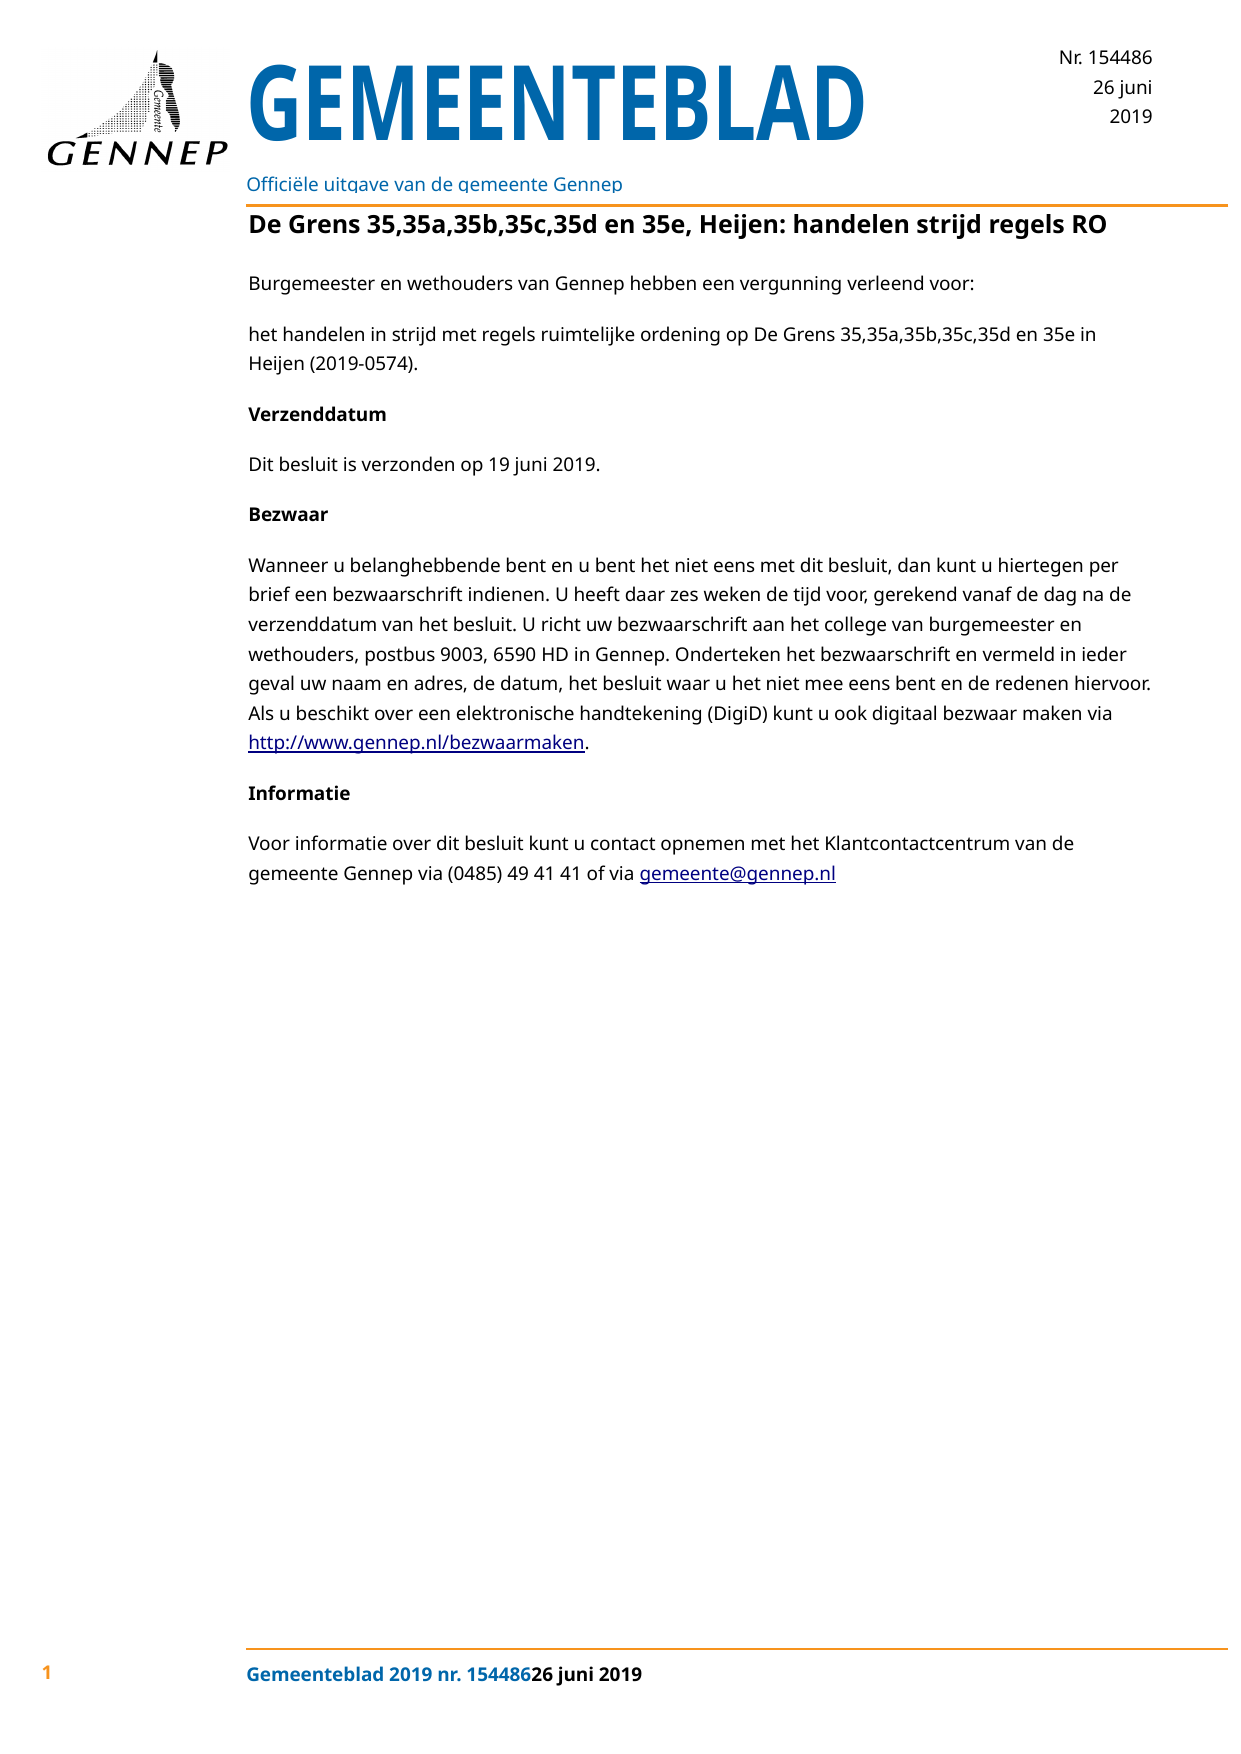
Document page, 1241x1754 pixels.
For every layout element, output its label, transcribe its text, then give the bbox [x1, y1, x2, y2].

text Dit besluit is verzonden op 19 juni 2019. [248, 451, 1152, 477]
text De Grens 35,35a,35b,35c,35d en 35e, Heijen: handelen strijd regels RO [248, 207, 1152, 241]
text Wanneer u belanghebbende bent en u bent het niet eens met dit besluit, dan kunt u hiertegen per brief een bezwaarschrift indienen. U heeft daar zes weken de tijd voor, gerekend vanaf de dag na de verzenddatum van het besluit. U richt uw bezwaarschrift aan het college van burgemeester en wethouders, postbus 9003, 6590 HD in Gennep. Onderteken het bezwaarschrift en vermeld in ieder geval uw naam en adres, de datum, het besluit waar u het niet mee eens bent en de redenen hiervoor. Als u beschikt over een elektronische handtekening (DigiD) kunt u ook digitaal bezwaar maken via http://www.gennep.nl/bezwaarmaken. [248, 552, 1152, 755]
text Verzenddatum [248, 401, 1152, 426]
text Informatie [248, 780, 1152, 806]
picture [41, 47, 231, 172]
text Bezwaar [248, 502, 1152, 527]
text Voor informatie over dit besluit kunt u contact opnemen met het Klantcontactcentrum van de gemeente Gennep via (0485) 49 41 41 of via gemeente@gennep.nl [248, 830, 1152, 886]
text Burgemeester en wethouders van Gennep hebben een vergunning verleend voor: [248, 270, 1152, 296]
text het handelen in strijd met regels ruimtelijke ordening op De Grens 35,35a,35b,35c,35d en 35e in Heijen (2019-0574). [248, 321, 1152, 376]
